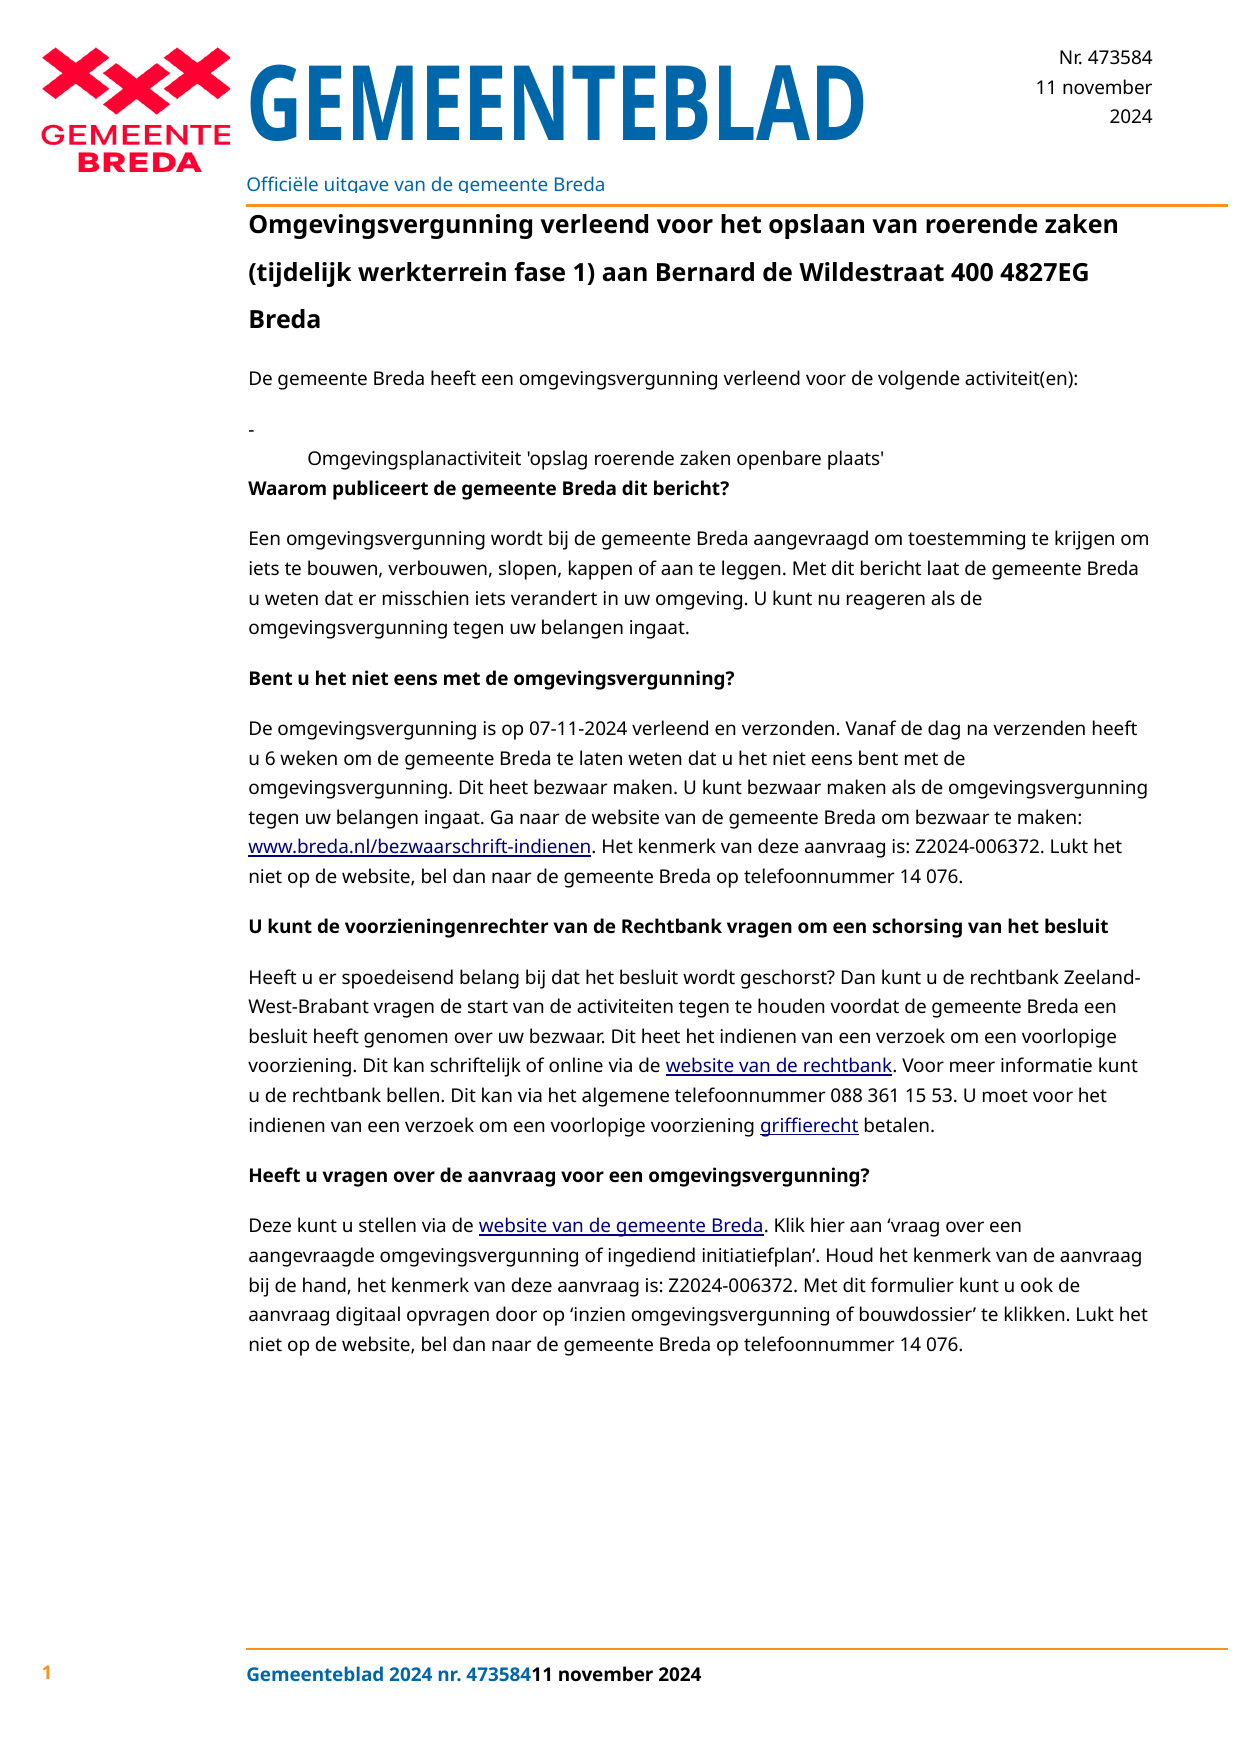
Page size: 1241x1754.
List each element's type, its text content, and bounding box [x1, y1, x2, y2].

text De gemeente Breda heeft een omgevingsvergunning verleend voor de volgende activiteit(en): [248, 366, 1152, 391]
text Heeft u vragen over de aanvraag voor een omgevingsvergunning? [248, 1162, 1152, 1188]
text De omgevingsvergunning is op 07-11-2024 verleend en verzonden. Vanaf de dag na verzenden heeft u 6 weken om de gemeente Breda te laten weten dat u het niet eens bent met de omgevingsvergunning. Dit heet bezwaar maken. U kunt bezwaar maken als de omgevingsvergunning tegen uw belangen ingaat. Ga naar de website van de gemeente Breda om bezwaar te maken: www.breda.nl/bezwaarschrift-indienen. Het kenmerk van deze aanvraag is: Z2024-006372. Lukt het niet op de website, bel dan naar de gemeente Breda op telefoonnummer 14 076. [248, 715, 1152, 889]
picture [41, 47, 231, 172]
text Heeft u er spoedeisend belang bij dat het besluit wordt geschorst? Dan kunt u de rechtbank Zeeland-West-Brabant vragen de start van de activiteiten tegen te houden voordat de gemeente Breda een besluit heeft genomen over uw bezwaar. Dit heet het indienen van een verzoek om een voorlopige voorziening. Dit kan schriftelijk of online via de website van de rechtbank. Voor meer informatie kunt u de rechtbank bellen. Dit kan via het algemene telefoonnummer 088 361 15 53. U moet voor het indienen van een verzoek om een voorlopige voorziening griffierecht betalen. [248, 964, 1152, 1137]
text Omgevingsvergunning verleend voor het opslaan van roerende zaken (tijdelijk werkterrein fase 1) aan Bernard de Wildestraat 400 4827EG Breda [248, 207, 1152, 336]
list Omgevingsplanactiviteit 'opslag roerende zaken openbare plaats' [248, 446, 1152, 471]
text Waarom publiceert de gemeente Breda dit bericht? [248, 475, 1152, 501]
text Bent u het niet eens met de omgevingsvergunning? [248, 665, 1152, 690]
text U kunt de voorzieningenrechter van de Rechtbank vragen om een schorsing van het besluit [248, 913, 1152, 939]
text Een omgevingsvergunning wordt bij de gemeente Breda aangevraagd om toestemming te krijgen om iets te bouwen, verbouwen, slopen, kappen of aan te leggen. Met dit bericht laat de gemeente Breda u weten dat er misschien iets verandert in uw omgeving. U kunt nu reageren als de omgevingsvergunning tegen uw belangen ingaat. [248, 526, 1152, 640]
text Deze kunt u stellen via de website van de gemeente Breda. Klik hier aan ‘vraag over een aangevraagde omgevingsvergunning of ingediend initiatiefplan’. Houd het kenmerk van de aanvraag bij de hand, het kenmerk van deze aanvraag is: Z2024-006372. Met dit formulier kunt u ook de aanvraag digitaal opvragen door op ‘inzien omgevingsvergunning of bouwdossier’ te klikken. Lukt het niet op de website, bel dan naar de gemeente Breda op telefoonnummer 14 076. [248, 1213, 1152, 1357]
